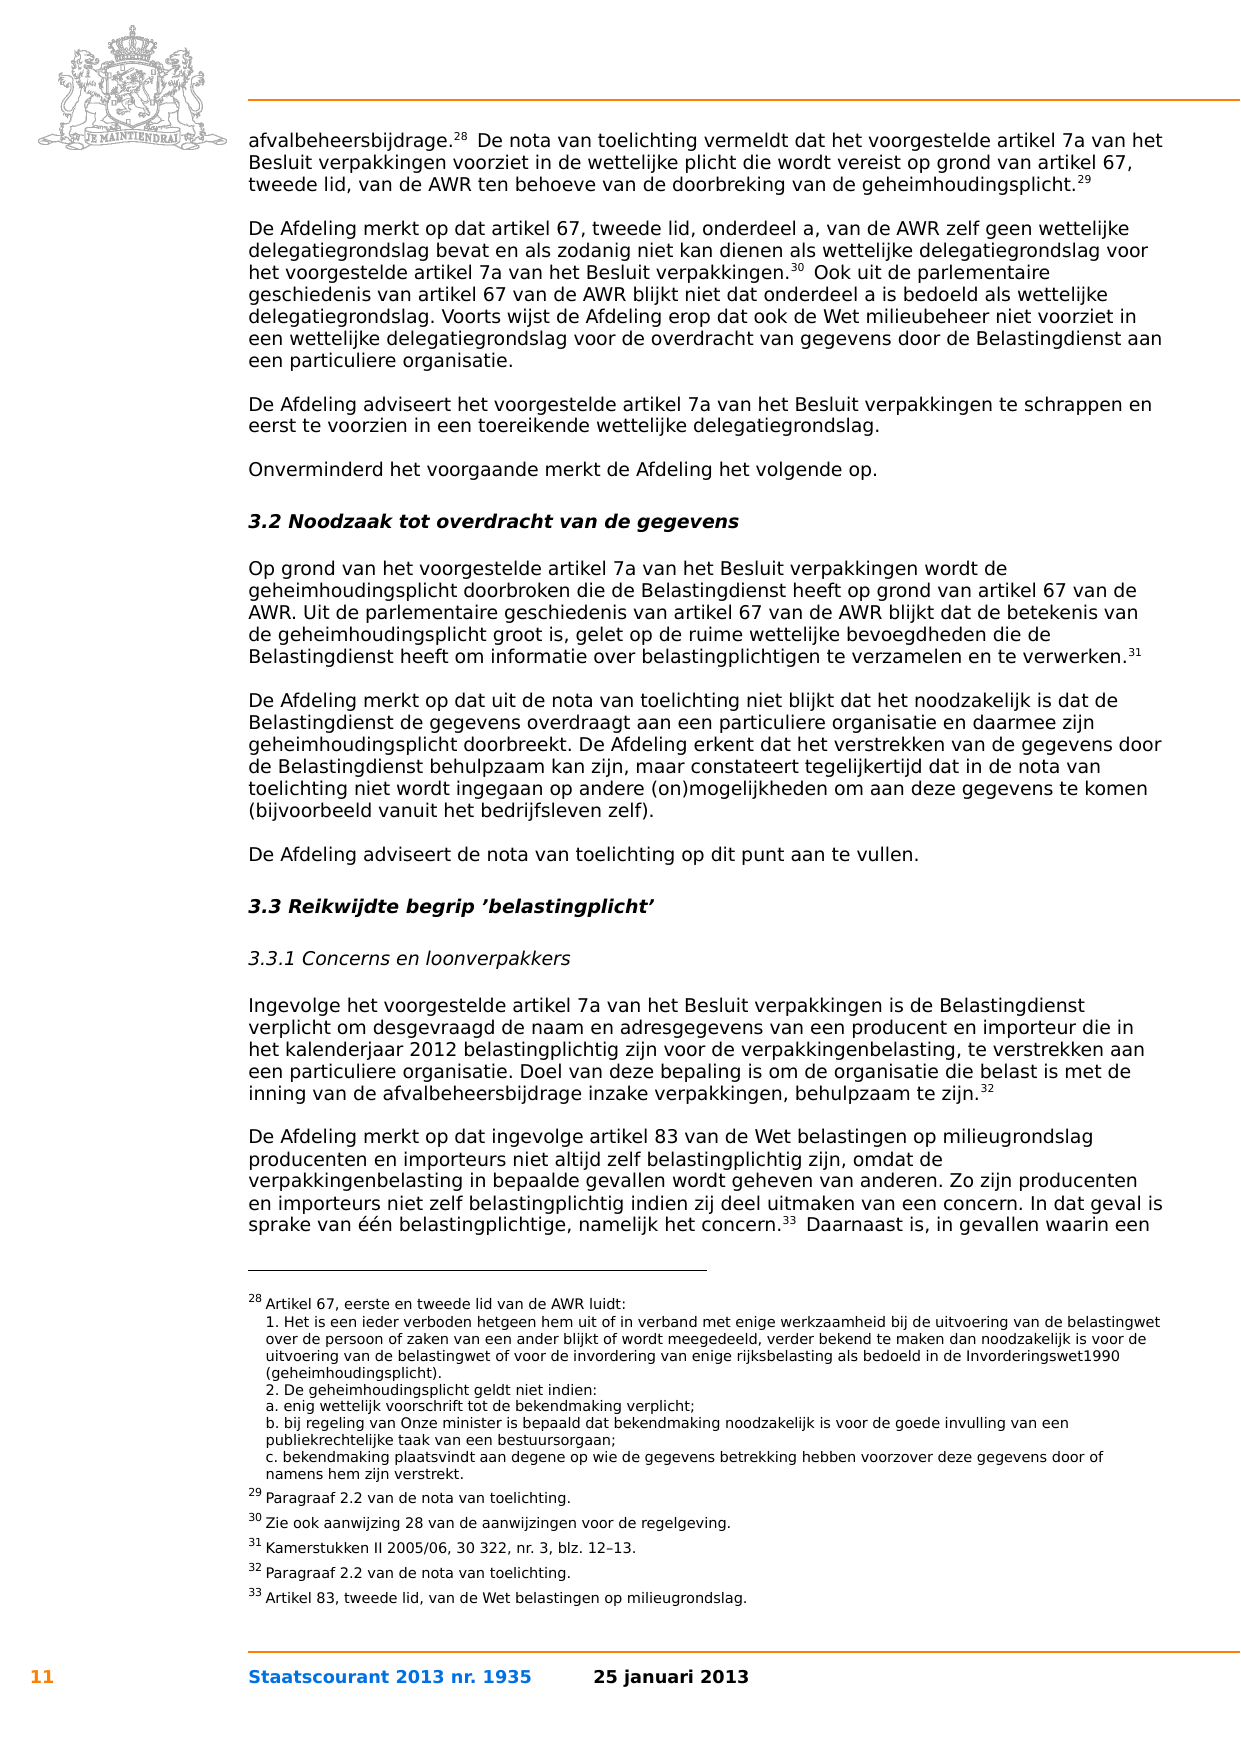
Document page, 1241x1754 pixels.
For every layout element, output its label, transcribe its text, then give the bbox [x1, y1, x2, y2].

text Op grond van het voorgestelde artikel 7a van het Besluit verpakkingen wordt de geheimhoudingsplicht doorbroken die de Belastingdienst heeft op grond van artikel 67 van de AWR. Uit de parlementaire geschiedenis van artikel 67 van de AWR blijkt dat de betekenis van de geheimhoudingsplicht groot is, gelet op de ruime wettelijke bevoegdheden die de Belastingdienst heeft om informatie over belastingplichtigen te verzamelen en te verwerken. [248, 558, 1163, 668]
text De Afdeling merkt op dat artikel 67, tweede lid, onderdeel a, van de AWR zelf geen wettelijke delegatiegrondslag bevat en als zodanig niet kan dienen als wettelijke delegatiegrondslag voor het voorgestelde artikel 7a van het Besluit verpakkingen. Ook uit de parlementaire geschiedenis van artikel 67 van de AWR blijkt niet dat onderdeel a is bedoeld als wettelijke delegatiegrondslag. Voorts wijst de Afdeling erop dat ook de Wet milieubeheer niet voorziet in een wettelijke delegatiegrondslag voor de overdracht van gegevens door de Belastingdienst aan een particuliere organisatie. [248, 218, 1163, 372]
text Ingevolge het voorgestelde artikel 7a van het Besluit verpakkingen is de Belastingdienst verplicht om desgevraagd de naam en adresgegevens van een producent en importeur die in het kalenderjaar 2012 belastingplichtig zijn voor de verpakkingenbelasting, te verstrekken aan een particuliere organisatie. Doel van deze bepaling is om de organisatie die belast is met de inning van de afvalbeheersbijdrage inzake verpakkingen, behulpzaam te zijn. [248, 995, 1163, 1104]
text c. bekendmaking plaatsvindt aan degene op wie de gegevens betrekking hebben voorzover deze gegevens door of namens hem zijn verstrekt. [265, 1449, 1163, 1483]
text b. bij regeling van Onze minister is bepaald dat bekendmaking noodzakelijk is voor de goede invulling van een publiekrechtelijke taak van een bestuursorgaan; [265, 1415, 1163, 1449]
text Kamerstukken II 2005/06, 30 322, nr. 3, blz. 12–13. [248, 1536, 1163, 1558]
text Zie ook aanwijzing 28 van de aanwijzingen voor de regelgeving. [248, 1511, 1163, 1533]
text Paragraaf 2.2 van de nota van toelichting. [248, 1486, 1163, 1508]
text De Afdeling adviseert de nota van toelichting op dit punt aan te vullen. [248, 844, 1163, 866]
text De Afdeling adviseert het voorgestelde artikel 7a van het Besluit verpakkingen te schrappen en eerst te voorzien in een toereikende wettelijke delegatiegrondslag. [248, 393, 1163, 437]
subtitle 3.3.1 Concerns en loonverpakkers [248, 948, 1163, 970]
text De Afdeling merkt op dat ingevolge artikel 83 van de Wet belastingen op milieugrondslag producenten en importeurs niet altijd zelf belastingplichtig zijn, omdat de verpakkingenbelasting in bepaalde gevallen wordt geheven van anderen. Zo zijn producenten en importeurs niet zelf belastingplichtig indien zij deel uitmaken van een concern. In dat geval is sprake van één belastingplichtige, namelijk het concern. Daarnaast is, in gevallen waarin een [248, 1126, 1163, 1236]
text a. enig wettelijk voorschrift tot de bekendmaking verplicht; [265, 1398, 1163, 1415]
text Artikel 83, tweede lid, van de Wet belastingen op milieugrondslag. [248, 1586, 1163, 1608]
text Artikel 67, eerste en tweede lid van de AWR luidt: [248, 1292, 1163, 1314]
subtitle 3.2 Noodzaak tot overdracht van de gegevens [248, 511, 1163, 533]
text 2. De geheimhoudingsplicht geldt niet indien: [265, 1382, 1163, 1398]
text Paragraaf 2.2 van de nota van toelichting. [248, 1561, 1163, 1583]
text 1. Het is een ieder verboden hetgeen hem uit of in verband met enige werkzaamheid bij de uitvoering van de belastingwet over de persoon of zaken van een ander blijkt of wordt meegedeeld, verder bekend te maken dan noodzakelijk is voor de uitvoering van de belastingwet of voor de invordering van enige rijksbelasting als bedoeld in de Invorderingswet1990 (geheimhoudingsplicht). [265, 1314, 1163, 1382]
text Onverminderd het voorgaande merkt de Afdeling het volgende op. [248, 459, 1163, 481]
text De Afdeling merkt op dat uit de nota van toelichting niet blijkt dat het noodzakelijk is dat de Belastingdienst de gegevens overdraagt aan een particuliere organisatie en daarmee zijn geheimhoudingsplicht doorbreekt. De Afdeling erkent dat het verstrekken van de gegevens door de Belastingdienst behulpzaam kan zijn, maar constateert tegelijkertijd dat in de nota van toelichting niet wordt ingegaan op andere (on)mogelijkheden om aan deze gegevens te komen (bijvoorbeeld vanuit het bedrijfsleven zelf). [248, 690, 1163, 822]
picture [38, 25, 227, 150]
subtitle 3.3 Reikwijdte begrip ’belastingplicht’ [248, 896, 1163, 918]
text afvalbeheersbijdrage. De nota van toelichting vermeldt dat het voorgestelde artikel 7a van het Besluit verpakkingen voorziet in de wettelijke plicht die wordt vereist op grond van artikel 67, tweede lid, van de AWR ten behoeve van de doorbreking van de geheimhoudingsplicht. [248, 130, 1163, 196]
